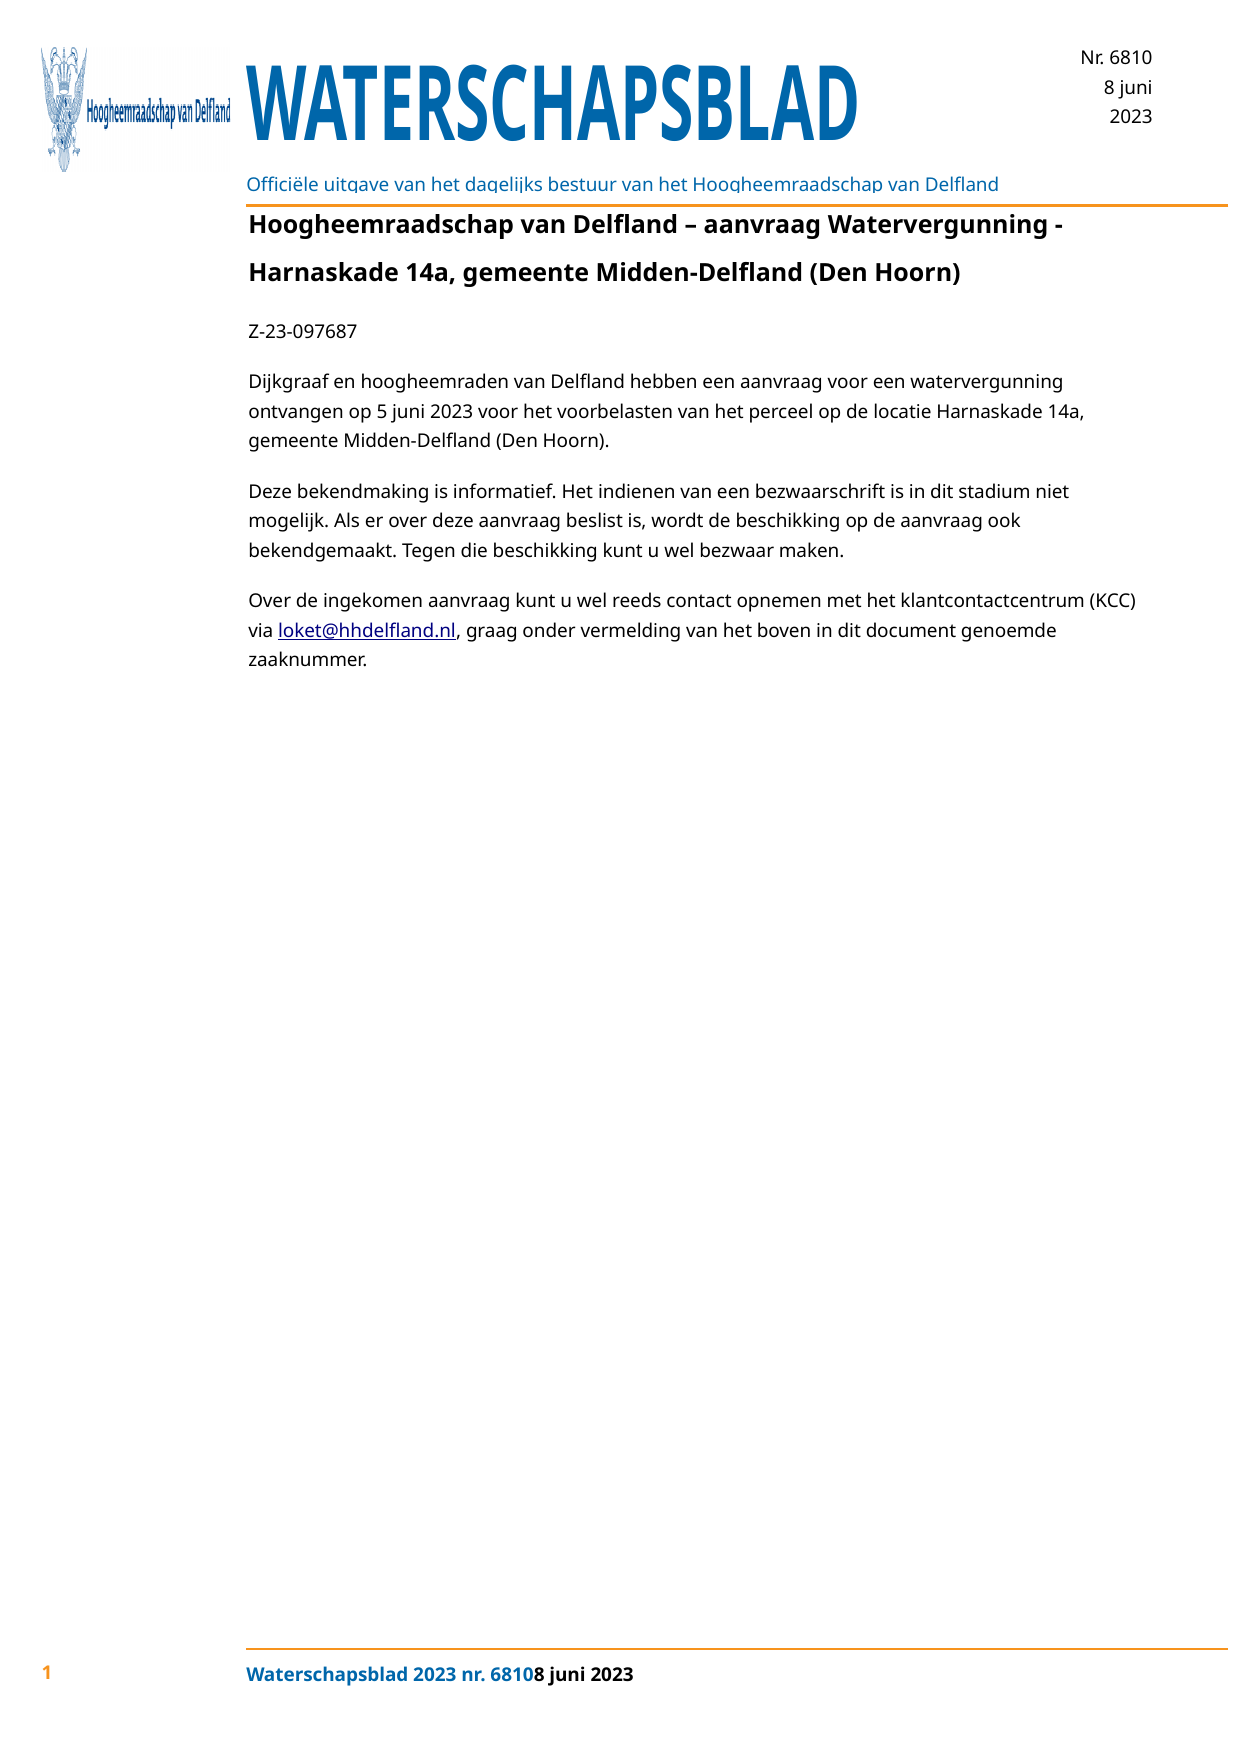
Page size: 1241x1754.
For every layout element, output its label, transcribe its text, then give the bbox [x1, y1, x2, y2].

text Dijkgraaf en hoogheemraden van Delfland hebben een aanvraag voor een watervergunning ontvangen op 5 juni 2023 voor het voorbelasten van het perceel op de locatie Harnaskade 14a, gemeente Midden-Delfland (Den Hoorn). [248, 368, 1152, 453]
text Deze bekendmaking is informatief. Het indienen van een bezwaarschrift is in dit stadium niet mogelijk. Als er over deze aanvraag beslist is, wordt de beschikking op de aanvraag ook bekendgemaakt. Tegen die beschikking kunt u wel bezwaar maken. [248, 478, 1152, 563]
text Hoogheemraadschap van Delfland – aanvraag Watervergunning - Harnaskade 14a, gemeente Midden-Delfland (Den Hoorn) [248, 207, 1152, 288]
picture [41, 47, 231, 172]
text Over de ingekomen aanvraag kunt u wel reeds contact opnemen met het klantcontactcentrum (KCC) via loket@hhdelfland.nl, graag onder vermelding van het boven in dit document genoemde zaaknummer. [248, 587, 1152, 672]
text Z-23-097687 [248, 318, 1152, 344]
